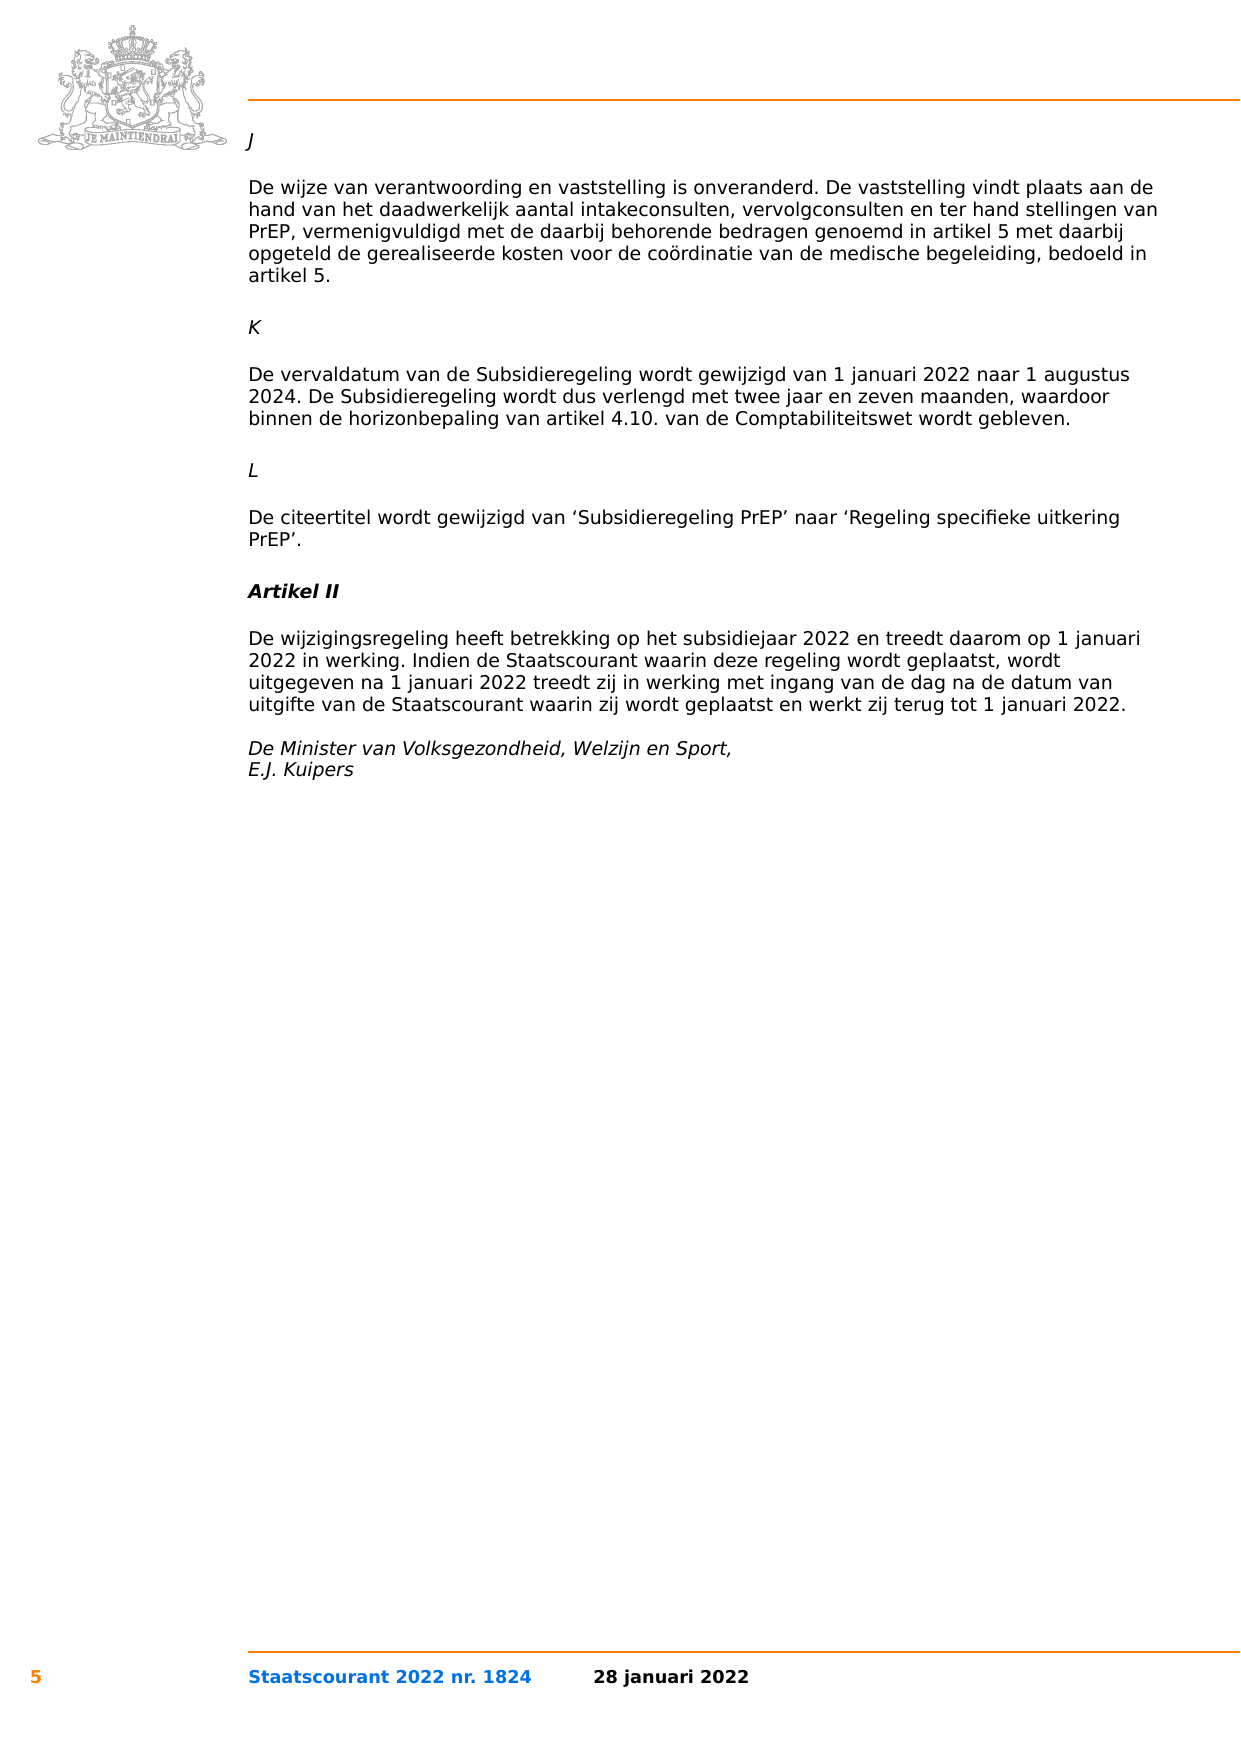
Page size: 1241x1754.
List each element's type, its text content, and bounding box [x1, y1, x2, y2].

subtitle J [248, 130, 1163, 152]
subtitle K [248, 317, 1163, 339]
picture [38, 25, 227, 150]
text De Minister van Volksgezondheid, Welzijn en Sport, E.J. Kuipers [248, 737, 1163, 781]
text De vervaldatum van de Subsidieregeling wordt gewijzigd van 1 januari 2022 naar 1 augustus 2024. De Subsidieregeling wordt dus verlengd met twee jaar en zeven maanden, waardoor binnen de horizonbepaling van artikel 4.10. van de Comptabiliteitswet wordt gebleven. [248, 364, 1163, 430]
text De wijze van verantwoording en vaststelling is onveranderd. De vaststelling vindt plaats aan de hand van het daadwerkelijk aantal intakeconsulten, vervolgconsulten en ter hand stellingen van PrEP, vermenigvuldigd met de daarbij behorende bedragen genoemd in artikel 5 met daarbij opgeteld de gerealiseerde kosten voor de coördinatie van de medische begeleiding, bedoeld in artikel 5. [248, 177, 1163, 287]
text De wijzigingsregeling heeft betrekking op het subsidiejaar 2022 en treedt daarom op 1 januari 2022 in werking. Indien de Staatscourant waarin deze regeling wordt geplaatst, wordt uitgegeven na 1 januari 2022 treedt zij in werking met ingang van de dag na de datum van uitgifte van de Staatscourant waarin zij wordt geplaatst en werkt zij terug tot 1 januari 2022. [248, 628, 1163, 716]
subtitle L [248, 460, 1163, 482]
subtitle Artikel II [248, 581, 1163, 603]
text De citeertitel wordt gewijzigd van ‘Subsidieregeling PrEP’ naar ‘Regeling specifieke uitkering PrEP’. [248, 507, 1163, 551]
